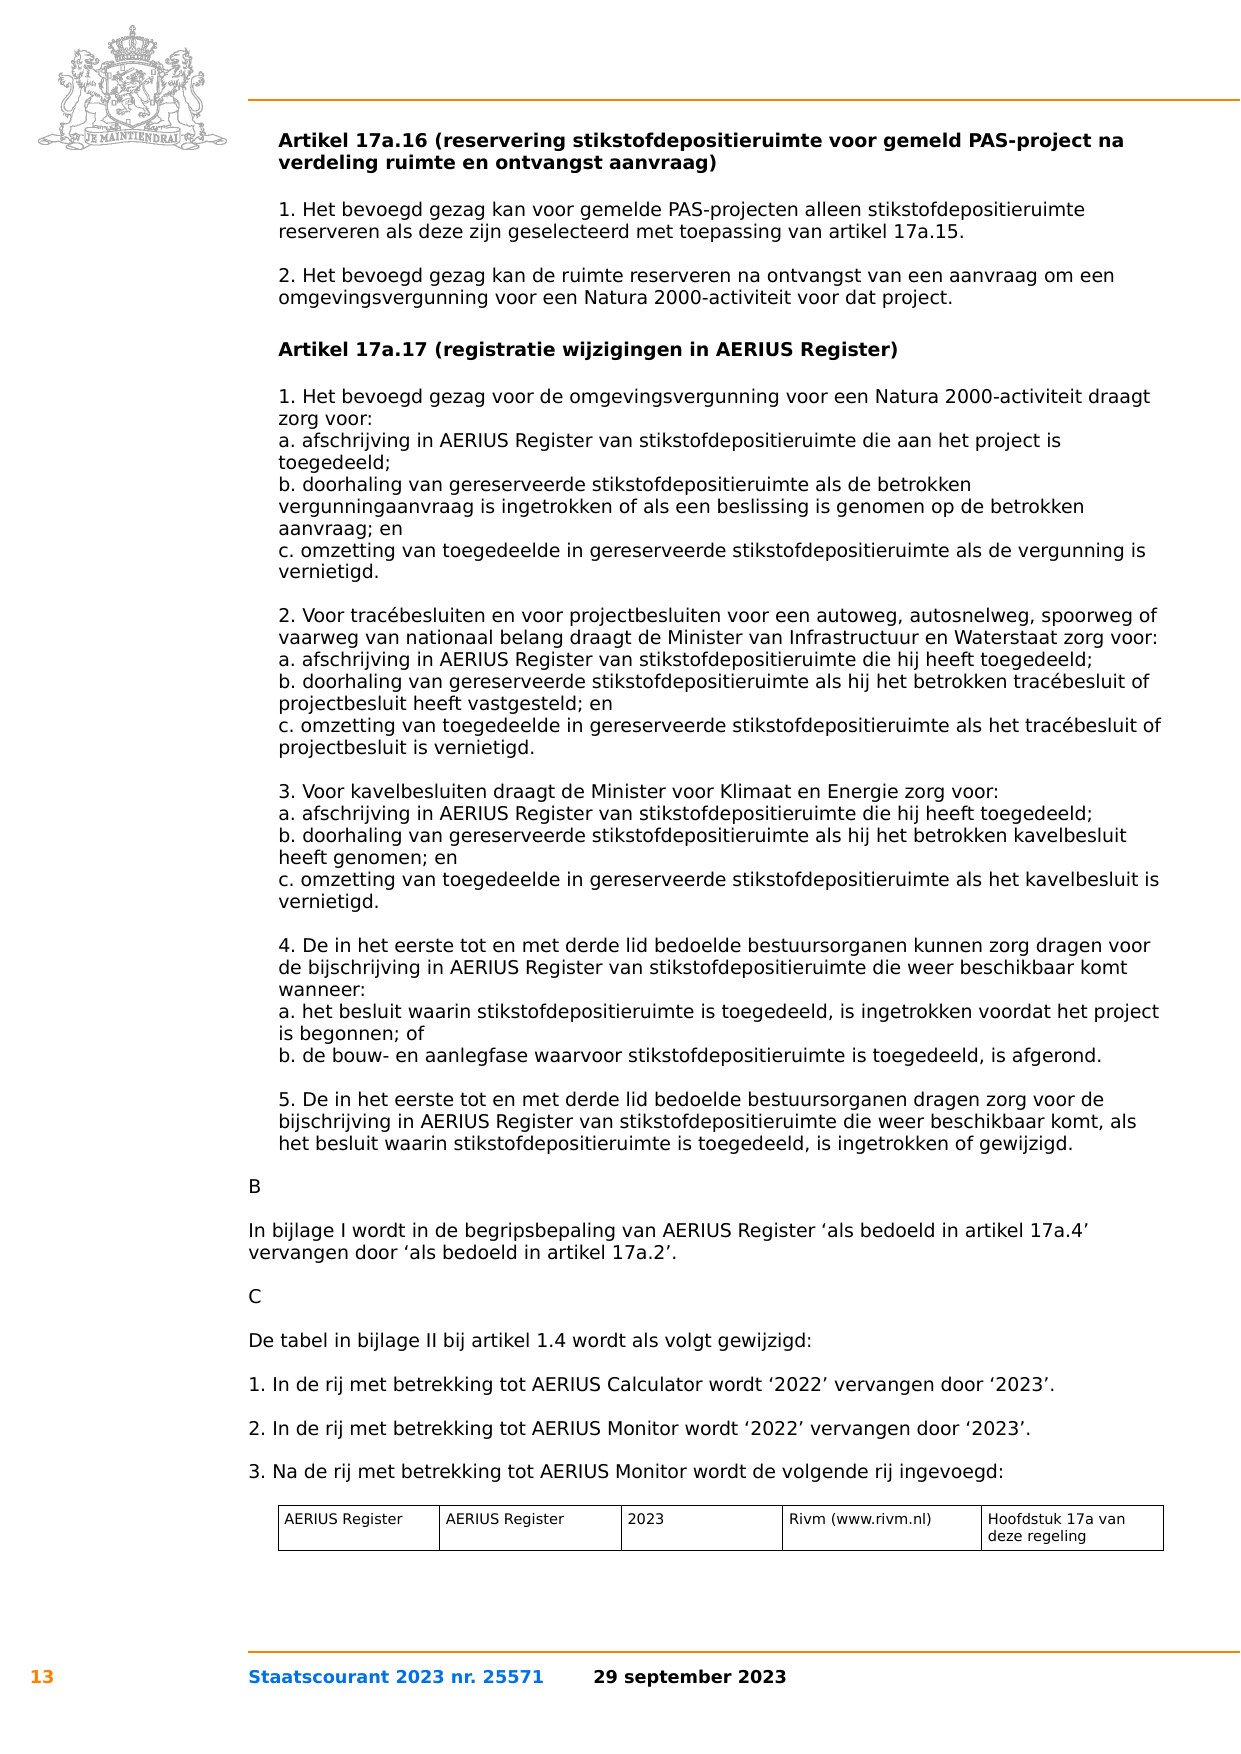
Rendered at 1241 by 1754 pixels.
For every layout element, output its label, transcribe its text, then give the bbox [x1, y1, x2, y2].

text c. omzetting van toegedeelde in gereserveerde stikstofdepositieruimte als de vergunning is vernietigd. [278, 539, 1163, 583]
text 2. Het bevoegd gezag kan de ruimte reserveren na ontvangst van een aanvraag om een omgevingsvergunning voor een Natura 2000-activiteit voor dat project. [278, 265, 1163, 309]
text b. doorhaling van gereserveerde stikstofdepositieruimte als hij het betrokken tracébesluit of projectbesluit heeft vastgesteld; en [278, 671, 1163, 715]
text c. omzetting van toegedeelde in gereserveerde stikstofdepositieruimte als het kavelbesluit is vernietigd. [278, 869, 1163, 913]
text b. doorhaling van gereserveerde stikstofdepositieruimte als de betrokken vergunningaanvraag is ingetrokken of als een beslissing is genomen op de betrokken aanvraag; en [278, 473, 1163, 539]
text 1. In de rij met betrekking tot AERIUS Calculator wordt ‘2022’ vervangen door ‘2023’. [248, 1374, 1163, 1396]
text 3. Na de rij met betrekking tot AERIUS Monitor wordt de volgende rij ingevoegd: [248, 1461, 1163, 1483]
text De tabel in bijlage II bij artikel 1.4 wordt als volgt gewijzigd: [248, 1330, 1163, 1352]
text B [248, 1176, 1163, 1198]
text 3. Voor kavelbesluiten draagt de Minister voor Klimaat en Energie zorg voor: [278, 781, 1163, 803]
text a. afschrijving in AERIUS Register van stikstofdepositieruimte die aan het project is toegedeeld; [278, 429, 1163, 473]
text c. omzetting van toegedeelde in gereserveerde stikstofdepositieruimte als het tracébesluit of projectbesluit is vernietigd. [278, 715, 1163, 759]
text 2. In de rij met betrekking tot AERIUS Monitor wordt ‘2022’ vervangen door ‘2023’. [248, 1418, 1163, 1439]
subtitle Artikel 17a.17 (registratie wijzigingen in AERIUS Register) [278, 339, 1163, 361]
text a. het besluit waarin stikstofdepositieruimte is toegedeeld, is ingetrokken voordat het project is begonnen; of [278, 1001, 1163, 1045]
table_header 2023 [622, 1506, 782, 1550]
text In bijlage I wordt in de begripsbepaling van AERIUS Register ‘als bedoeld in artikel 17a.4’ vervangen door ‘als bedoeld in artikel 17a.2’. [248, 1220, 1163, 1264]
text 1. Het bevoegd gezag kan voor gemelde PAS-projecten alleen stikstofdepositieruimte reserveren als deze zijn geselecteerd met toepassing van artikel 17a.15. [278, 199, 1163, 243]
text 2. Voor tracébesluiten en voor projectbesluiten voor een autoweg, autosnelweg, spoorweg of vaarweg van nationaal belang draagt de Minister van Infrastructuur en Waterstaat zorg voor: [278, 605, 1163, 649]
picture [38, 25, 227, 150]
text b. de bouw- en aanlegfase waarvoor stikstofdepositieruimte is toegedeeld, is afgerond. [278, 1045, 1163, 1067]
text a. afschrijving in AERIUS Register van stikstofdepositieruimte die hij heeft toegedeeld; [278, 649, 1163, 671]
table_header Rivm (www.rivm.nl) [783, 1506, 981, 1550]
text 4. De in het eerste tot en met derde lid bedoelde bestuursorganen kunnen zorg dragen voor de bijschrijving in AERIUS Register van stikstofdepositieruimte die weer beschikbaar komt wanneer: [278, 935, 1163, 1001]
table_header AERIUS Register [440, 1506, 621, 1550]
table_header Hoofdstuk 17a van deze regeling [982, 1506, 1163, 1550]
text 1. Het bevoegd gezag voor de omgevingsvergunning voor een Natura 2000-activiteit draagt zorg voor: [278, 386, 1163, 429]
text b. doorhaling van gereserveerde stikstofdepositieruimte als hij het betrokken kavelbesluit heeft genomen; en [278, 825, 1163, 869]
subtitle Artikel 17a.16 (reservering stikstofdepositieruimte voor gemeld PAS-project na verdeling ruimte en ontvangst aanvraag) [278, 130, 1163, 174]
text a. afschrijving in AERIUS Register van stikstofdepositieruimte die hij heeft toegedeeld; [278, 803, 1163, 825]
table_header AERIUS Register [279, 1506, 439, 1550]
text C [248, 1286, 1163, 1308]
text 5. De in het eerste tot en met derde lid bedoelde bestuursorganen dragen zorg voor de bijschrijving in AERIUS Register van stikstofdepositieruimte die weer beschikbaar komt, als het besluit waarin stikstofdepositieruimte is toegedeeld, is ingetrokken of gewijzigd. [278, 1088, 1163, 1154]
